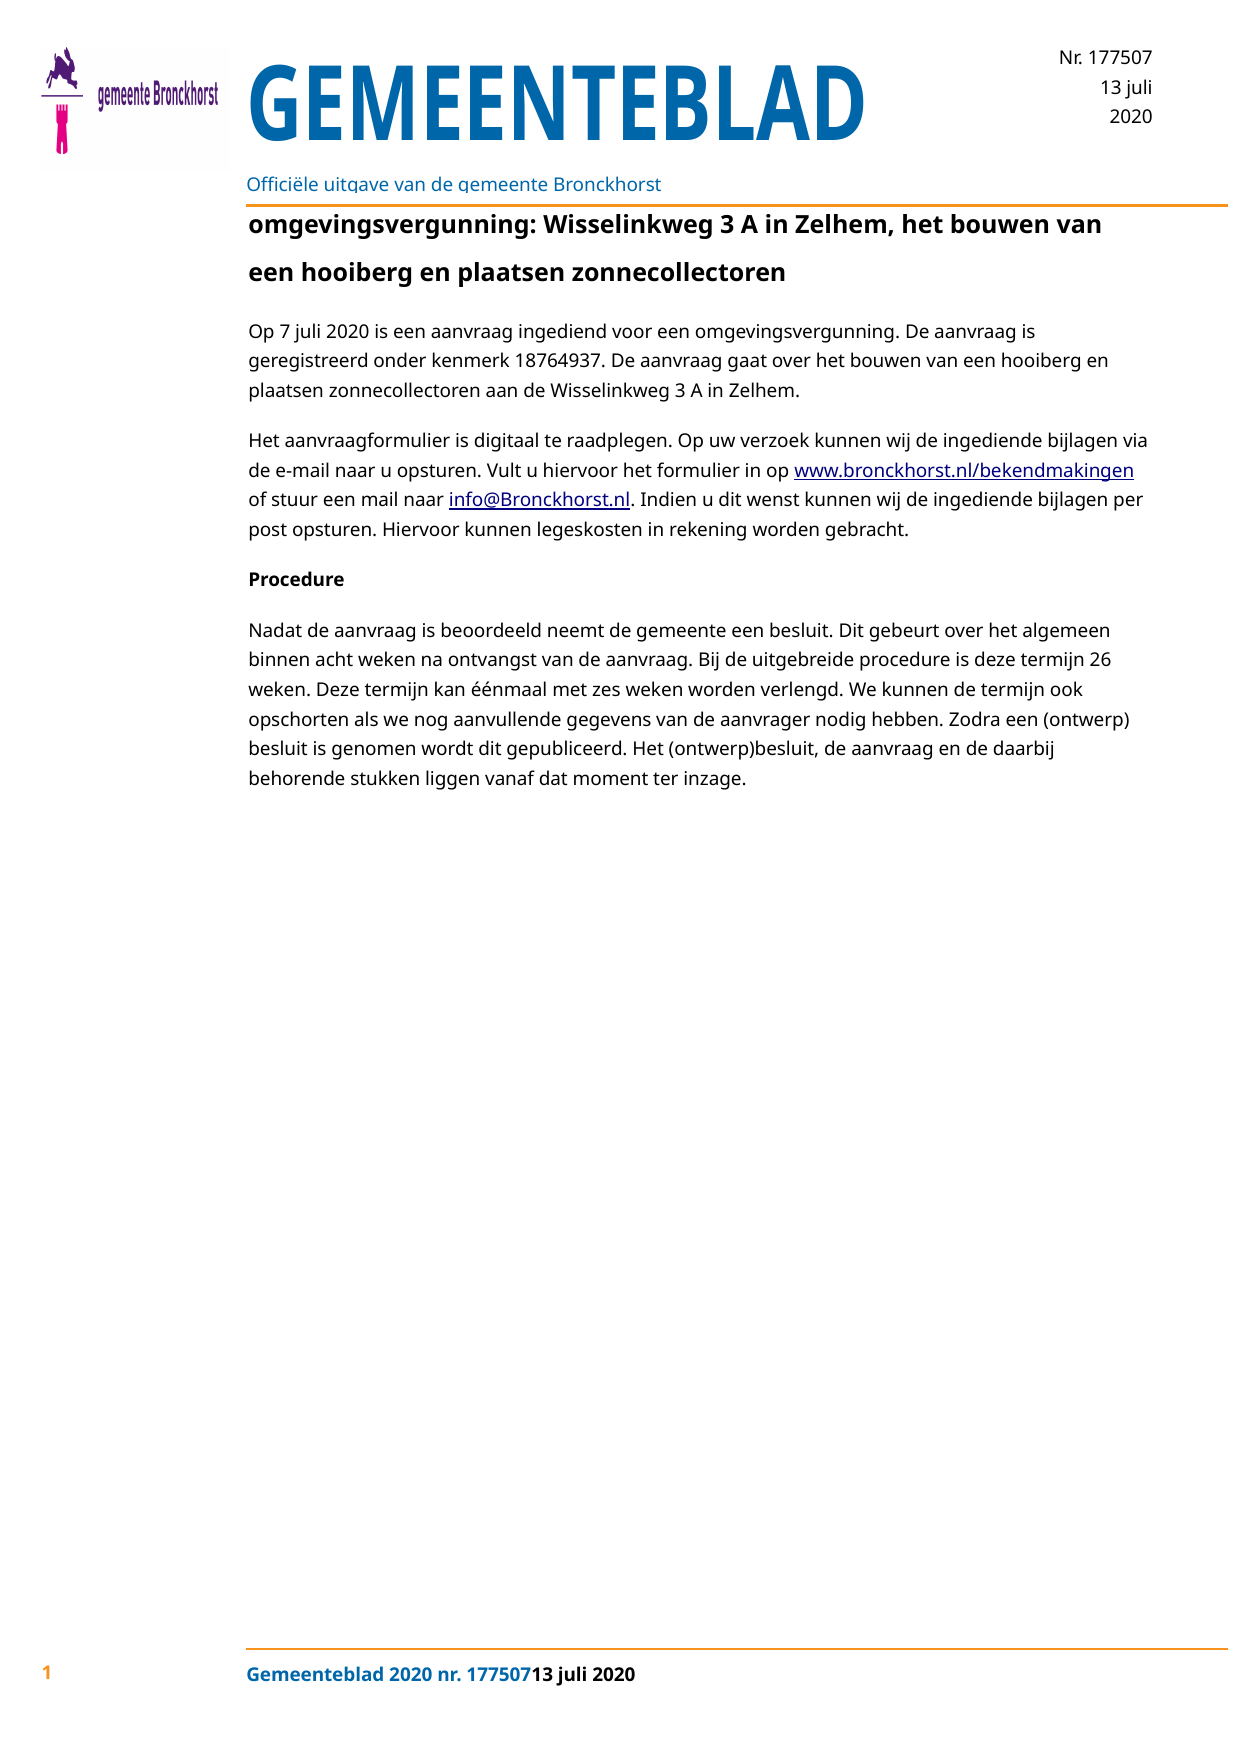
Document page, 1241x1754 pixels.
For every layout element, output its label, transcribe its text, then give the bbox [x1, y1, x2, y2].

text Het aanvraagformulier is digitaal te raadplegen. Op uw verzoek kunnen wij de ingediende bijlagen via de e-mail naar u opsturen. Vult u hiervoor het formulier in op www.bronckhorst.nl/bekendmakingen of stuur een mail naar info@Bronckhorst.nl. Indien u dit wenst kunnen wij de ingediende bijlagen per post opsturen. Hiervoor kunnen legeskosten in rekening worden gebracht. [248, 427, 1152, 542]
picture [41, 47, 231, 172]
text Op 7 juli 2020 is een aanvraag ingediend voor een omgevingsvergunning. De aanvraag is geregistreerd onder kenmerk 18764937. De aanvraag gaat over het bouwen van een hooiberg en plaatsen zonnecollectoren aan de Wisselinkweg 3 A in Zelhem. [248, 318, 1152, 403]
text Nadat de aanvraag is beoordeeld neemt de gemeente een besluit. Dit gebeurt over het algemeen binnen acht weken na ontvangst van de aanvraag. Bij de uitgebreide procedure is deze termijn 26 weken. Deze termijn kan éénmaal met zes weken worden verlengd. We kunnen de termijn ook opschorten als we nog aanvullende gegevens van de aanvrager nodig hebben. Zodra een (ontwerp) besluit is genomen wordt dit gepubliceerd. Het (ontwerp)besluit, de aanvraag en de daarbij behorende stukken liggen vanaf dat moment ter inzage. [248, 617, 1152, 791]
text omgevingsvergunning: Wisselinkweg 3 A in Zelhem, het bouwen van een hooiberg en plaatsen zonnecollectoren [248, 207, 1152, 288]
text Procedure [248, 567, 1152, 592]
